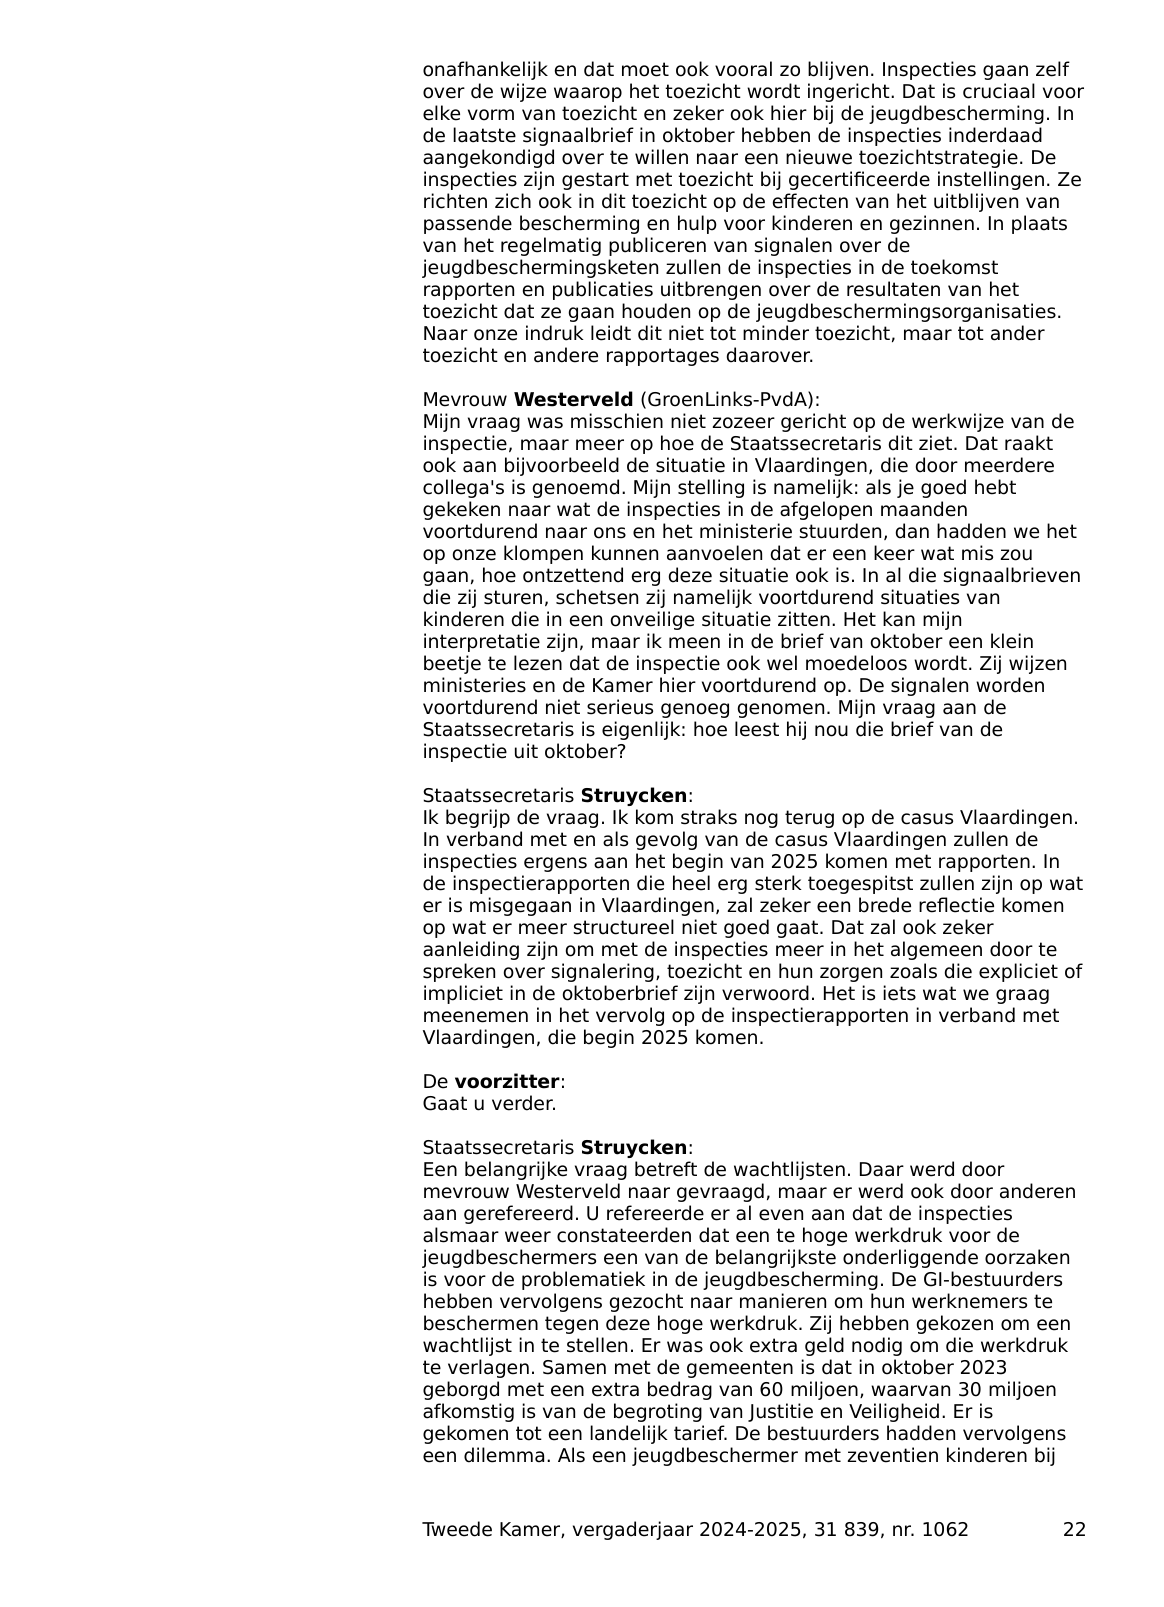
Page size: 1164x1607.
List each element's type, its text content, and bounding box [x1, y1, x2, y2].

text onafhankelijk en dat moet ook vooral zo blijven. Inspecties gaan zelf over de wijze waarop het toezicht wordt ingericht. Dat is cruciaal voor elke vorm van toezicht en zeker ook hier bij de jeugdbescherming. In de laatste signaalbrief in oktober hebben de inspecties inderdaad aangekondigd over te willen naar een nieuwe toezichtstrategie. De inspecties zijn gestart met toezicht bij gecertificeerde instellingen. Ze richten zich ook in dit toezicht op de effecten van het uitblijven van passende bescherming en hulp voor kinderen en gezinnen. In plaats van het regelmatig publiceren van signalen over de jeugdbeschermingsketen zullen de inspecties in de toekomst rapporten en publicaties uitbrengen over de resultaten van het toezicht dat ze gaan houden op de jeugdbeschermingsorganisaties. Naar onze indruk leidt dit niet tot minder toezicht, maar tot ander toezicht en andere rapportages daarover. [422, 59, 1087, 367]
text Een belangrijke vraag betreft de wachtlijsten. Daar werd door mevrouw Westerveld naar gevraagd, maar er werd ook door anderen aan gerefereerd. U refereerde er al even aan dat de inspecties alsmaar weer constateerden dat een te hoge werkdruk voor de jeugdbeschermers een van de belangrijkste onderliggende oorzaken is voor de problematiek in de jeugdbescherming. De GI-bestuurders hebben vervolgens gezocht naar manieren om hun werknemers te beschermen tegen deze hoge werkdruk. Zij hebben gekozen om een wachtlijst in te stellen. Er was ook extra geld nodig om die werkdruk te verlagen. Samen met de gemeenten is dat in oktober 2023 geborgd met een extra bedrag van 60 miljoen, waarvan 30 miljoen afkomstig is van de begroting van Justitie en Veiligheid. Er is gekomen tot een landelijk tarief. De bestuurders hadden vervolgens een dilemma. Als een jeugdbeschermer met zeventien kinderen bij [422, 1159, 1087, 1467]
text Staatssecretaris Struycken: [422, 785, 1087, 807]
text Staatssecretaris Struycken: [422, 1137, 1087, 1159]
text Ik begrijp de vraag. Ik kom straks nog terug op de casus Vlaardingen. In verband met en als gevolg van de casus Vlaardingen zullen de inspecties ergens aan het begin van 2025 komen met rapporten. In de inspectierapporten die heel erg sterk toegespitst zullen zijn op wat er is misgegaan in Vlaardingen, zal zeker een brede reflectie komen op wat er meer structureel niet goed gaat. Dat zal ook zeker aanleiding zijn om met de inspecties meer in het algemeen door te spreken over signalering, toezicht en hun zorgen zoals die expliciet of impliciet in de oktoberbrief zijn verwoord. Het is iets wat we graag meenemen in het vervolg op de inspectierapporten in verband met Vlaardingen, die begin 2025 komen. [422, 807, 1087, 1048]
text Mevrouw Westerveld (GroenLinks-PvdA): [422, 389, 1087, 411]
text Gaat u verder. [422, 1093, 1087, 1115]
text Mijn vraag was misschien niet zozeer gericht op de werkwijze van de inspectie, maar meer op hoe de Staatssecretaris dit ziet. Dat raakt ook aan bijvoorbeeld de situatie in Vlaardingen, die door meerdere collega's is genoemd. Mijn stelling is namelijk: als je goed hebt gekeken naar wat de inspecties in de afgelopen maanden voortdurend naar ons en het ministerie stuurden, dan hadden we het op onze klompen kunnen aanvoelen dat er een keer wat mis zou gaan, hoe ontzettend erg deze situatie ook is. In al die signaalbrieven die zij sturen, schetsen zij namelijk voortdurend situaties van kinderen die in een onveilige situatie zitten. Het kan mijn interpretatie zijn, maar ik meen in de brief van oktober een klein beetje te lezen dat de inspectie ook wel moedeloos wordt. Zij wijzen ministeries en de Kamer hier voortdurend op. De signalen worden voortdurend niet serieus genoeg genomen. Mijn vraag aan de Staatssecretaris is eigenlijk: hoe leest hij nou die brief van de inspectie uit oktober? [422, 411, 1087, 763]
text De voorzitter: [422, 1071, 1087, 1093]
